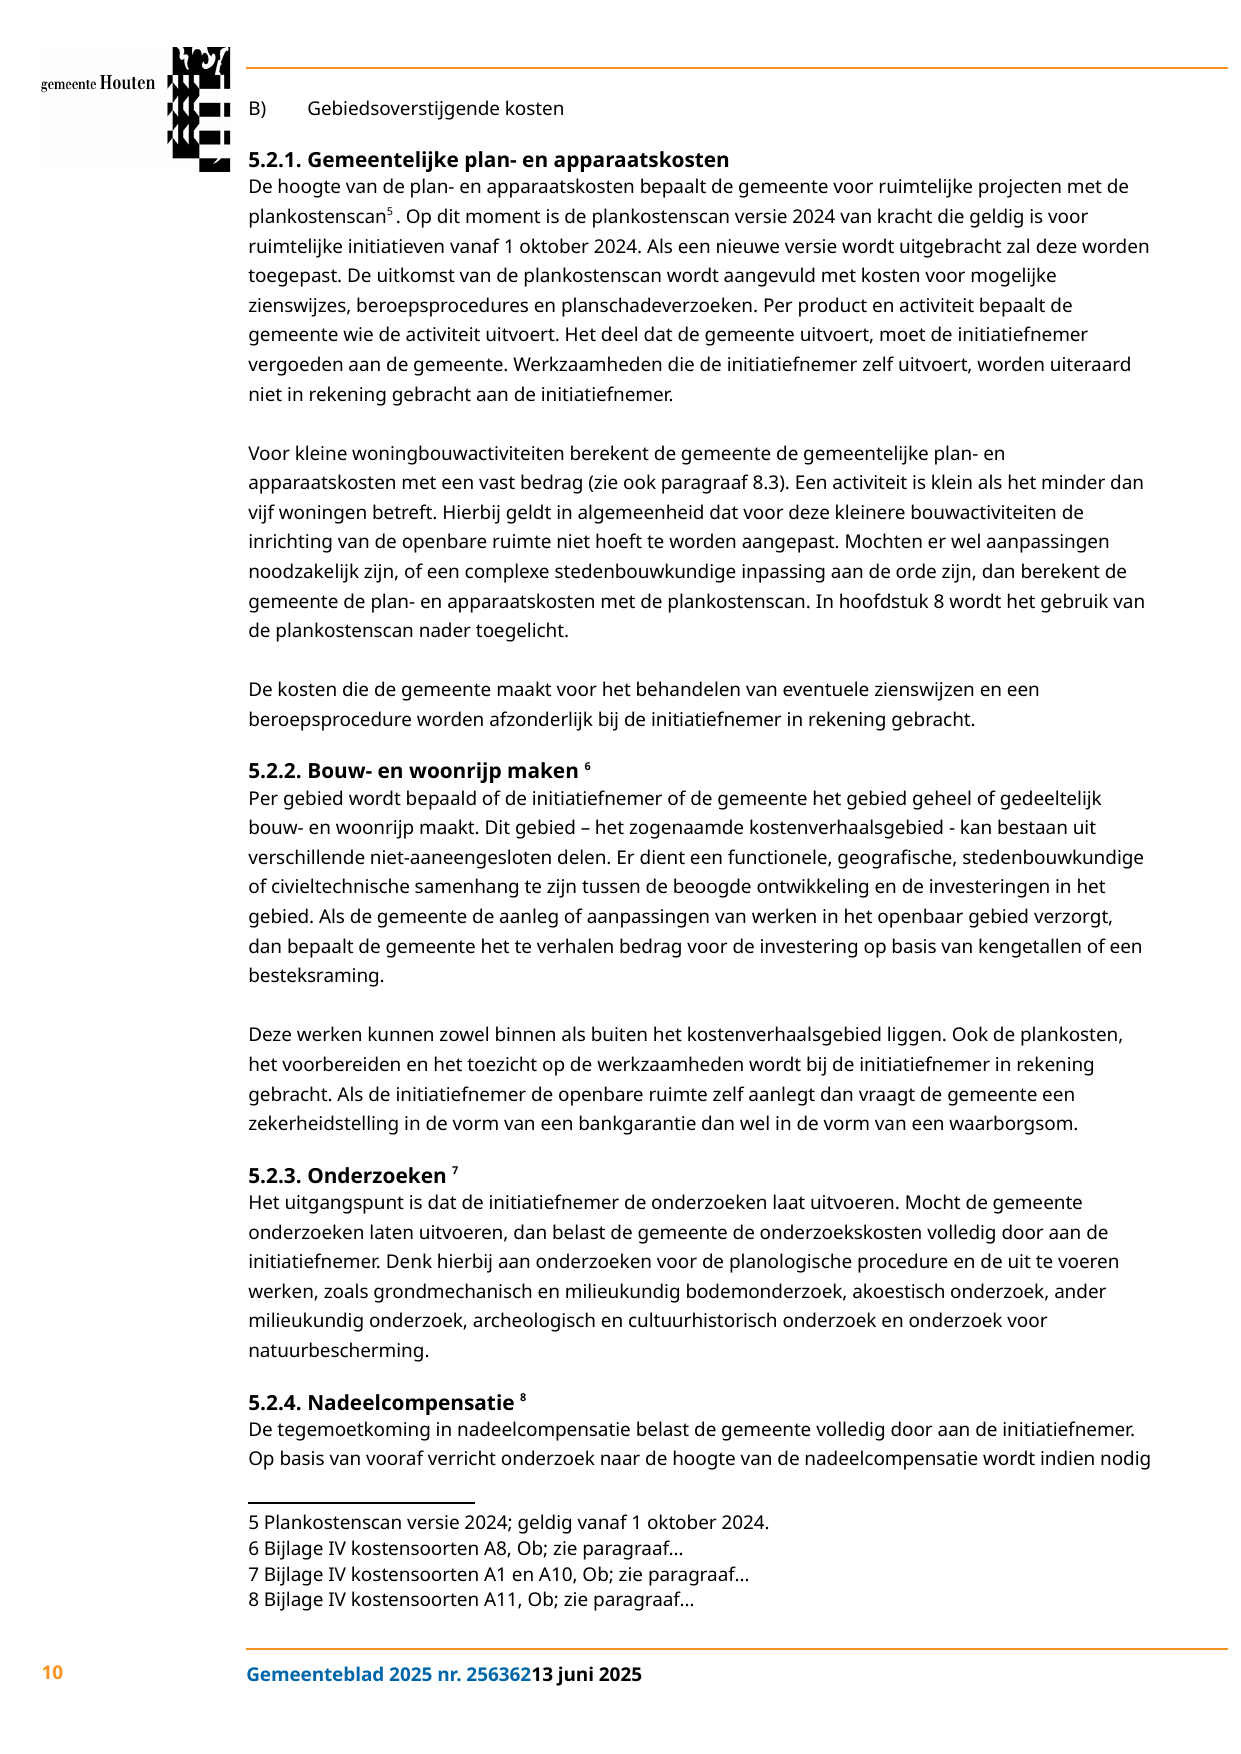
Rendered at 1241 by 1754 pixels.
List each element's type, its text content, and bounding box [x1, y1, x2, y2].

text 5.2.3. Onderzoeken [248, 1161, 1152, 1189]
text De hoogte van de plan- en apparaatskosten bepaalt de gemeente voor ruimtelijke projecten met de plankostenscan. Op dit moment is de plankostenscan versie 2024 van kracht die geldig is voor ruimtelijke initiatieven vanaf 1 oktober 2024. Als een nieuwe versie wordt uitgebracht zal deze worden toegepast. De uitkomst van de plankostenscan wordt aangevuld met kosten voor mogelijke zienswijzes, beroepsprocedures en planschadeverzoeken. Per product en activiteit bepaalt de gemeente wie de activiteit uitvoert. Het deel dat de gemeente uitvoert, moet de initiatiefnemer vergoeden aan de gemeente. Werkzaamheden die de initiatiefnemer zelf uitvoert, worden uiteraard niet in rekening gebracht aan de initiatiefnemer. [248, 174, 1152, 406]
text 5.2.4. Nadeelcompensatie [248, 1388, 1152, 1416]
text Per gebied wordt bepaald of de initiatiefnemer of de gemeente het gebied geheel of gedeeltelijk bouw- en woonrijp maakt. Dit gebied – het zogenaamde kostenverhaalsgebied - kan bestaan uit verschillende niet-aaneengesloten delen. Er dient een functionele, geografische, stedenbouwkundige of civieltechnische samenhang te zijn tussen de beoogde ontwikkeling en de investeringen in het gebied. Als de gemeente de aanleg of aanpassingen van werken in het openbaar gebied verzorgt, dan bepaalt de gemeente het te verhalen bedrag voor de investering op basis van kengetallen of een besteksraming. [248, 785, 1152, 988]
text 5.2.2. Bouw- en woonrijp maken [248, 757, 1152, 785]
text 5.2.1. Gemeentelijke plan- en apparaatskosten [248, 145, 1152, 174]
text Plankostenscan versie 2024; geldig vanaf 1 oktober 2024. [248, 1509, 1152, 1535]
text Deze werken kunnen zowel binnen als buiten het kostenverhaalsgebied liggen. Ook de plankosten, het voorbereiden en het toezicht op de werkzaamheden wordt bij de initiatiefnemer in rekening gebracht. Als de initiatiefnemer de openbare ruimte zelf aanlegt dan vraagt de gemeente een zekerheidstelling in de vorm van een bankgarantie dan wel in de vorm van een waarborgsom. [248, 1022, 1152, 1136]
list Gebiedsoverstijgende kosten [248, 95, 1152, 121]
text Bijlage IV kostensoorten A11, Ob; zie paragraaf… [248, 1586, 1152, 1612]
text Het uitgangspunt is dat de initiatiefnemer de onderzoeken laat uitvoeren. Mocht de gemeente onderzoeken laten uitvoeren, dan belast de gemeente de onderzoekskosten volledig door aan de initiatiefnemer. Denk hierbij aan onderzoeken voor de planologische procedure en de uit te voeren werken, zoals grondmechanisch en milieukundig bodemonderzoek, akoestisch onderzoek, ander milieukundig onderzoek, archeologisch en cultuurhistorisch onderzoek en onderzoek voor natuurbescherming. [248, 1189, 1152, 1363]
text De kosten die de gemeente maakt voor het behandelen van eventuele zienswijzen en een beroepsprocedure worden afzonderlijk bij de initiatiefnemer in rekening gebracht. [248, 677, 1152, 732]
picture [41, 47, 231, 172]
text Voor kleine woningbouwactiviteiten berekent de gemeente de gemeentelijke plan- en apparaatskosten met een vast bedrag (zie ook paragraaf 8.3). Een activiteit is klein als het minder dan vijf woningen betreft. Hierbij geldt in algemeenheid dat voor deze kleinere bouwactiviteiten de inrichting van de openbare ruimte niet hoeft te worden aangepast. Mochten er wel aanpassingen noodzakelijk zijn, of een complexe stedenbouwkundige inpassing aan de orde zijn, dan berekent de gemeente de plan- en apparaatskosten met de plankostenscan. In hoofdstuk 8 wordt het gebruik van de plankostenscan nader toegelicht. [248, 440, 1152, 643]
text Bijlage IV kostensoorten A8, Ob; zie paragraaf… [248, 1535, 1152, 1561]
text Bijlage IV kostensoorten A1 en A10, Ob; zie paragraaf… [248, 1561, 1152, 1586]
text De tegemoetkoming in nadeelcompensatie belast de gemeente volledig door aan de initiatiefnemer. Op basis van vooraf verricht onderzoek naar de hoogte van de nadeelcompensatie wordt indien nodig [248, 1416, 1152, 1471]
